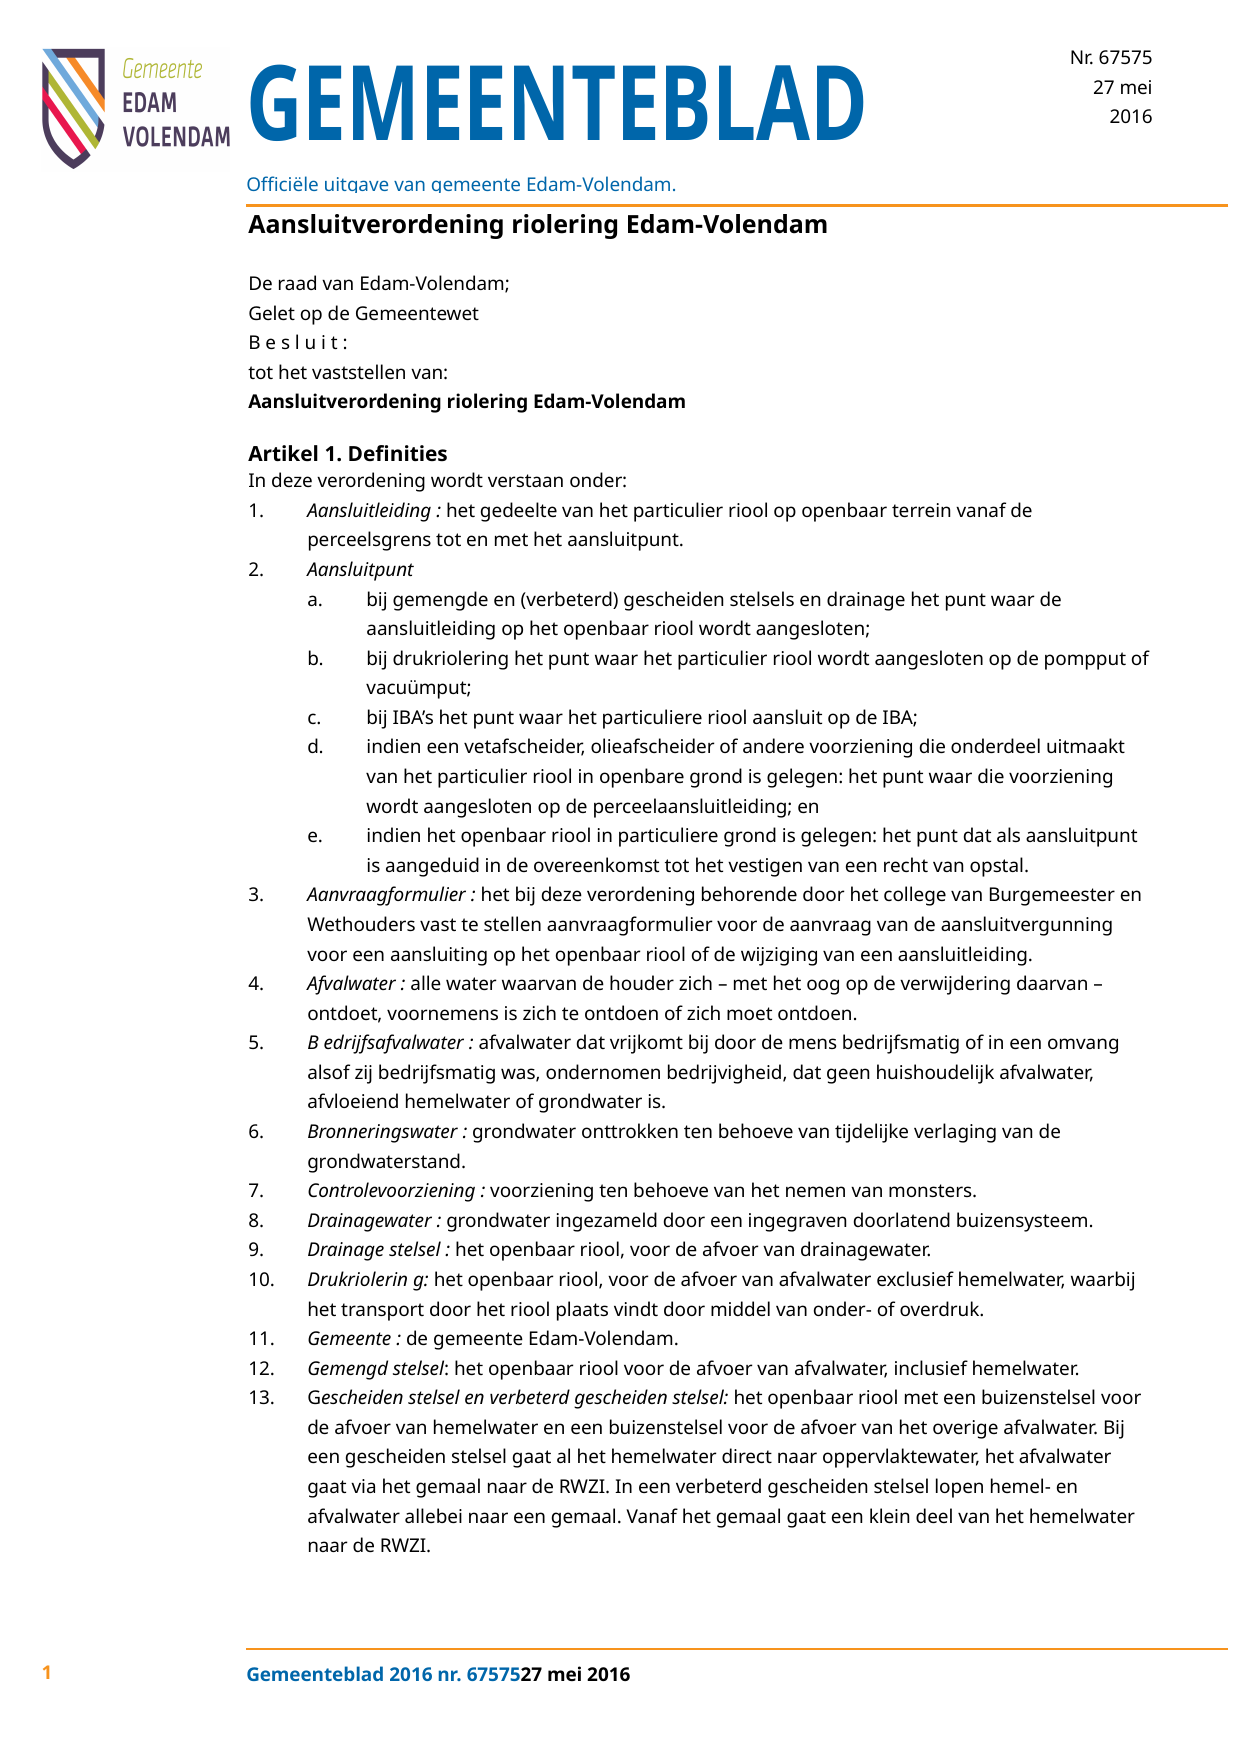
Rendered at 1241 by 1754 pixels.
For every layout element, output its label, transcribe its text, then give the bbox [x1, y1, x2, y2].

list Afvalwater : alle water waarvan de houder zich – met het oog op de verwijdering daarvan – ontdoet, voornemens is zich te ontdoen of zich moet ontdoen. [248, 970, 1152, 1026]
list bij IBA’s het punt waar het particuliere riool aansluit op de IBA; [307, 704, 1152, 730]
list Aanvraagformulier : het bij deze verordening behorende door het college van Burgemeester en Wethouders vast te stellen aanvraagformulier voor de aanvraag van de aansluitvergunning voor een aansluiting op het openbaar riool of de wijziging van een aansluitleiding. [248, 882, 1152, 967]
list Gemeente : de gemeente Edam-Volendam. [248, 1325, 1152, 1351]
text B e s l u i t : [248, 329, 1152, 355]
text Aansluitverordening riolering Edam-Volendam [248, 207, 1152, 241]
list Aansluitpunt [248, 556, 1152, 582]
text De raad van Edam-Volendam; [248, 270, 1152, 296]
list Gemengd stelsel: het openbaar riool voor de afvoer van afvalwater, inclusief hemelwater. [248, 1355, 1152, 1381]
list bij gemengde en (verbeterd) gescheiden stelsels en drainage het punt waar de aansluitleiding op het openbaar riool wordt aangesloten; [307, 586, 1152, 641]
list Aansluitleiding : het gedeelte van het particulier riool op openbaar terrein vanaf de perceelsgrens tot en met het aansluitpunt. [248, 497, 1152, 552]
text Gelet op de Gemeentewet [248, 300, 1152, 326]
picture [41, 47, 231, 172]
text Artikel 1. Definities [248, 439, 1152, 467]
list bij drukriolering het punt waar het particulier riool wordt aangesloten op de pompput of vacuümput; [307, 645, 1152, 700]
list Drainage stelsel : het openbaar riool, voor de afvoer van drainagewater. [248, 1237, 1152, 1262]
list Controlevoorziening : voorziening ten behoeve van het nemen van monsters. [248, 1177, 1152, 1203]
text tot het vaststellen van: [248, 359, 1152, 385]
text Aansluitverordening riolering Edam-Volendam [248, 389, 1152, 414]
text In deze verordening wordt verstaan onder: [248, 467, 1152, 493]
list Drukriolerin g: het openbaar riool, voor de afvoer van afvalwater exclusief hemelwater, waarbij het transport door het riool plaats vindt door middel van onder- of overdruk. [248, 1266, 1152, 1322]
list Gescheiden stelsel en verbeterd gescheiden stelsel: het openbaar riool met een buizenstelsel voor de afvoer van hemelwater en een buizenstelsel voor de afvoer van het overige afvalwater. Bij een gescheiden stelsel gaat al het hemelwater direct naar oppervlaktewater, het afvalwater gaat via het gemaal naar de RWZI. In een verbeterd gescheiden stelsel lopen hemel- en afvalwater allebei naar een gemaal. Vanaf het gemaal gaat een klein deel van het hemelwater naar de RWZI. [248, 1384, 1152, 1558]
list indien het openbaar riool in particuliere grond is gelegen: het punt dat als aansluitpunt is aangeduid in de overeenkomst tot het vestigen van een recht van opstal. [307, 822, 1152, 878]
list B edrijfsafvalwater : afvalwater dat vrijkomt bij door de mens bedrijfsmatig of in een omvang alsof zij bedrijfsmatig was, ondernomen bedrijvigheid, dat geen huishoudelijk afvalwater, afvloeiend hemelwater of grondwater is. [248, 1029, 1152, 1114]
list Drainagewater : grondwater ingezameld door een ingegraven doorlatend buizensysteem. [248, 1207, 1152, 1233]
list Bronneringswater : grondwater onttrokken ten behoeve van tijdelijke verlaging van de grondwaterstand. [248, 1118, 1152, 1174]
list indien een vetafscheider, olieafscheider of andere voorziening die onderdeel uitmaakt van het particulier riool in openbare grond is gelegen: het punt waar die voorziening wordt aangesloten op de perceelaansluitleiding; en [307, 734, 1152, 819]
